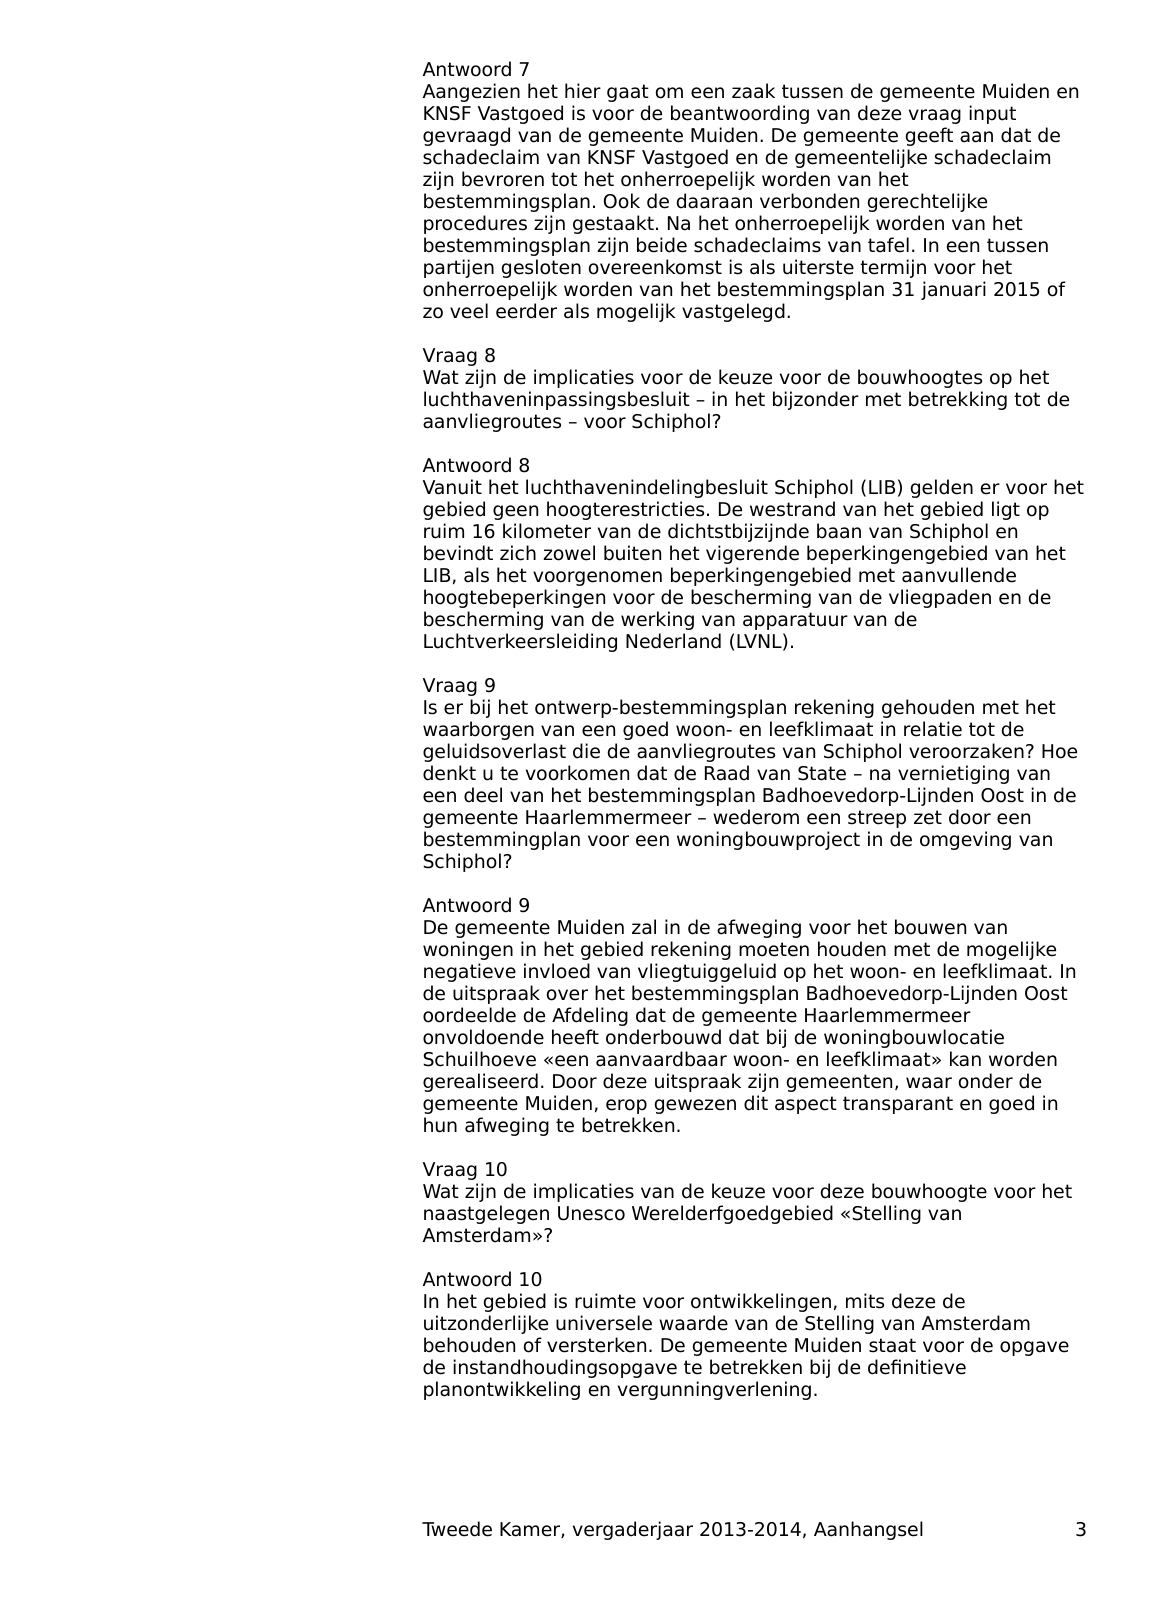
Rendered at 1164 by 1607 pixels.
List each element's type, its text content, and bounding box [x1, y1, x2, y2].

text Vraag 10 [422, 1159, 1087, 1181]
text Vraag 8 [422, 345, 1087, 367]
text Aangezien het hier gaat om een zaak tussen de gemeente Muiden en KNSF Vastgoed is voor de beantwoording van deze vraag input gevraagd van de gemeente Muiden. De gemeente geeft aan dat de schadeclaim van KNSF Vastgoed en de gemeentelijke schadeclaim zijn bevroren tot het onherroepelijk worden van het bestemmingsplan. Ook de daaraan verbonden gerechtelijke procedures zijn gestaakt. Na het onherroepelijk worden van het bestemmingsplan zijn beide schadeclaims van tafel. In een tussen partijen gesloten overeenkomst is als uiterste termijn voor het onherroepelijk worden van het bestemmingsplan 31 januari 2015 of zo veel eerder als mogelijk vastgelegd. [422, 81, 1087, 323]
text Vraag 9 [422, 675, 1087, 697]
text Antwoord 9 [422, 895, 1087, 917]
text Vanuit het luchthavenindelingbesluit Schiphol (LIB) gelden er voor het gebied geen hoogterestricties. De westrand van het gebied ligt op ruim 16 kilometer van de dichtstbijzijnde baan van Schiphol en bevindt zich zowel buiten het vigerende beperkingengebied van het LIB, als het voorgenomen beperkingengebied met aanvullende hoogtebeperkingen voor de bescherming van de vliegpaden en de bescherming van de werking van apparatuur van de Luchtverkeersleiding Nederland (LVNL). [422, 477, 1087, 653]
text Antwoord 10 [422, 1269, 1087, 1291]
text Wat zijn de implicaties voor de keuze voor de bouwhoogtes op het luchthaveninpassingsbesluit – in het bijzonder met betrekking tot de aanvliegroutes – voor Schiphol? [422, 367, 1087, 433]
text Is er bij het ontwerp-bestemmingsplan rekening gehouden met het waarborgen van een goed woon- en leefklimaat in relatie tot de geluidsoverlast die de aanvliegroutes van Schiphol veroorzaken? Hoe denkt u te voorkomen dat de Raad van State – na vernietiging van een deel van het bestemmingsplan Badhoevedorp-Lijnden Oost in de gemeente Haarlemmermeer – wederom een streep zet door een bestemmingplan voor een woningbouwproject in de omgeving van Schiphol? [422, 697, 1087, 873]
text Antwoord 7 [422, 59, 1087, 81]
text Wat zijn de implicaties van de keuze voor deze bouwhoogte voor het naastgelegen Unesco Werelderfgoedgebied «Stelling van Amsterdam»? [422, 1181, 1087, 1247]
text Antwoord 8 [422, 455, 1087, 477]
text De gemeente Muiden zal in de afweging voor het bouwen van woningen in het gebied rekening moeten houden met de mogelijke negatieve invloed van vliegtuiggeluid op het woon- en leefklimaat. In de uitspraak over het bestemmingsplan Badhoevedorp-Lijnden Oost oordeelde de Afdeling dat de gemeente Haarlemmermeer onvoldoende heeft onderbouwd dat bij de woningbouwlocatie Schuilhoeve «een aanvaardbaar woon- en leefklimaat» kan worden gerealiseerd. Door deze uitspraak zijn gemeenten, waar onder de gemeente Muiden, erop gewezen dit aspect transparant en goed in hun afweging te betrekken. [422, 917, 1087, 1137]
text In het gebied is ruimte voor ontwikkelingen, mits deze de uitzonderlijke universele waarde van de Stelling van Amsterdam behouden of versterken. De gemeente Muiden staat voor de opgave de instandhoudingsopgave te betrekken bij de definitieve planontwikkeling en vergunningverlening. [422, 1291, 1087, 1401]
